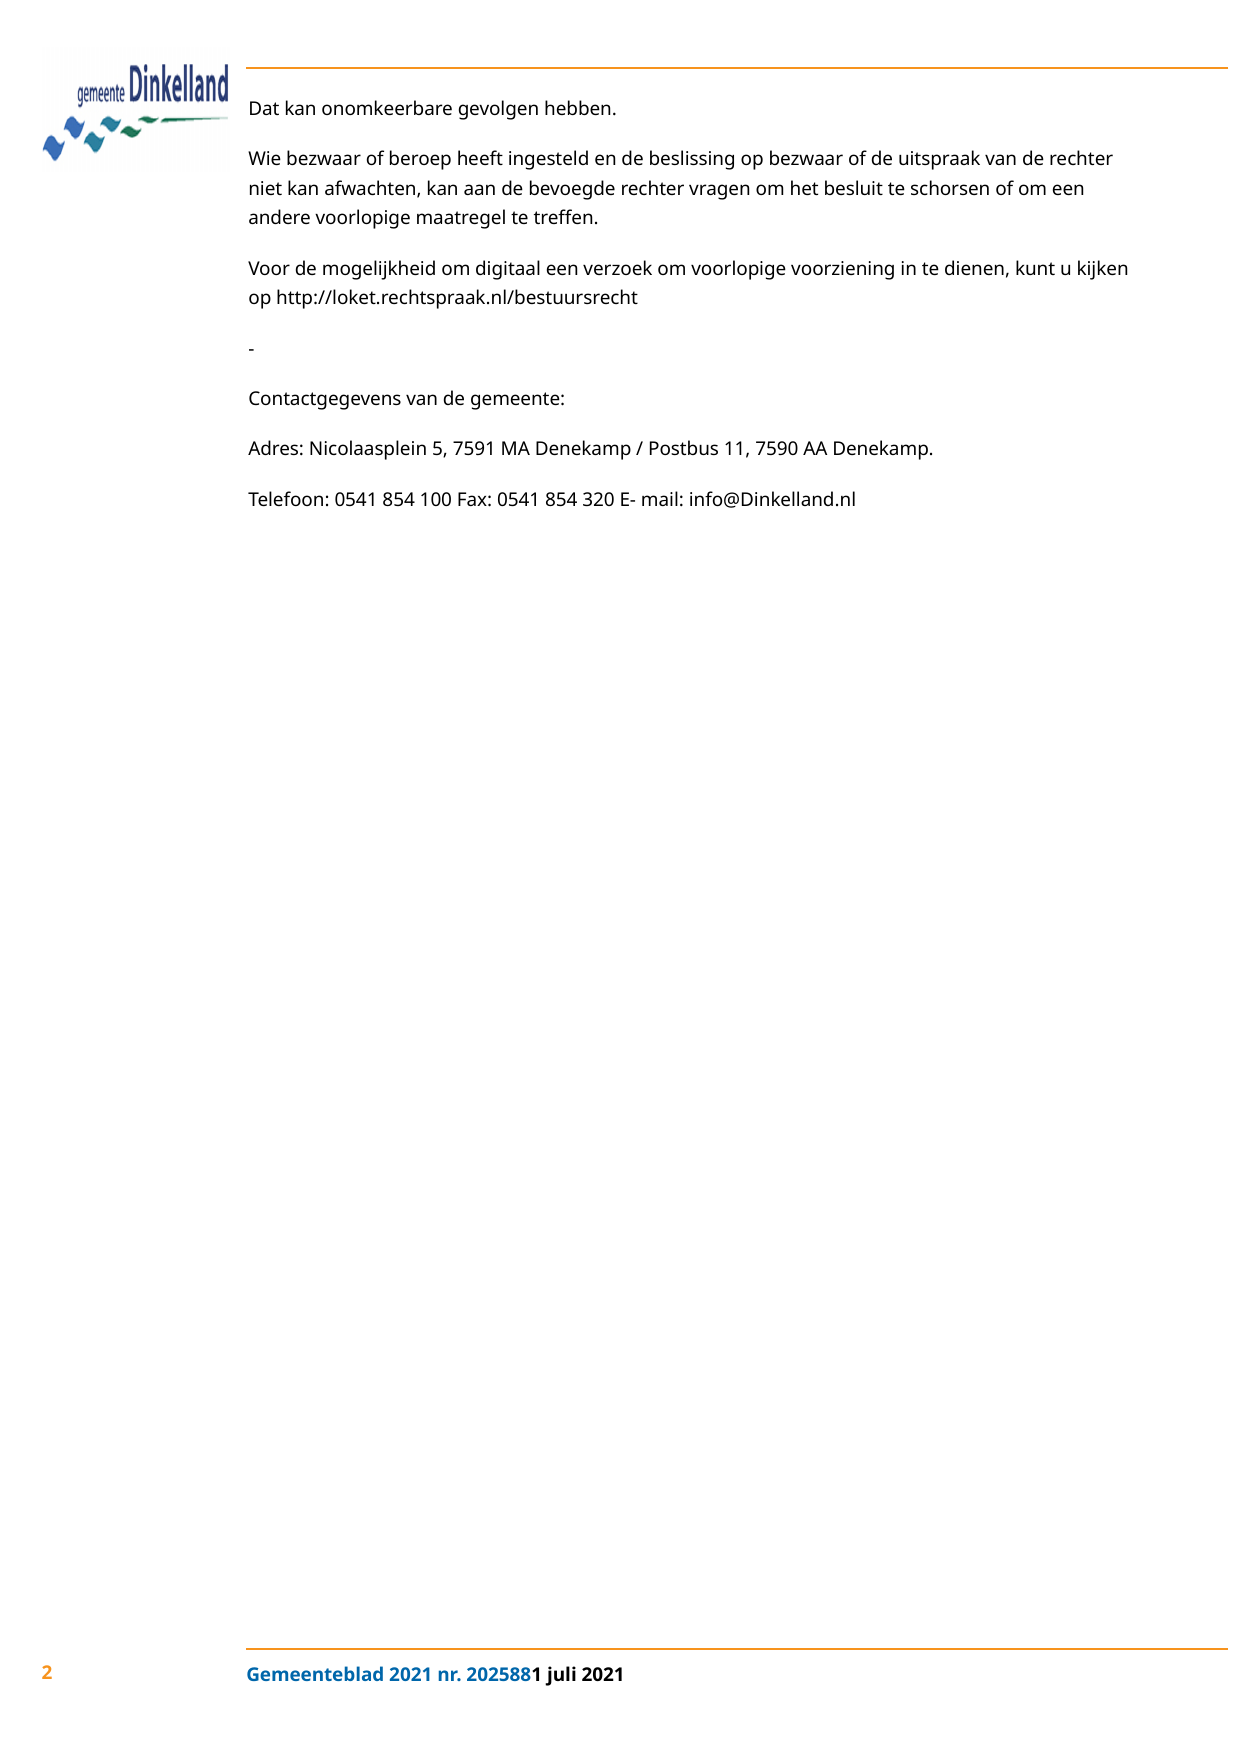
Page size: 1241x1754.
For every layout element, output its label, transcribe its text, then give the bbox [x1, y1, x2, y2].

text Telefoon: 0541 854 100 Fax: 0541 854 320 E- mail: info@Dinkelland.nl [248, 486, 1152, 512]
text Wie bezwaar of beroep heeft ingesteld en de beslissing op bezwaar of de uitspraak van de rechter niet kan afwachten, kan aan de bevoegde rechter vragen om het besluit te schorsen of om een andere voorlopige maatregel te treffen. [248, 145, 1152, 230]
picture [41, 47, 231, 172]
text Contactgegevens van de gemeente: [248, 385, 1152, 411]
text - [248, 335, 1152, 361]
text Voor de mogelijkheid om digitaal een verzoek om voorlopige voorziening in te dienen, kunt u kijken op http://loket.rechtspraak.nl/bestuursrecht [248, 255, 1152, 310]
text Adres: Nicolaasplein 5, 7591 MA Denekamp / Postbus 11, 7590 AA Denekamp. [248, 436, 1152, 461]
text Dat kan onomkeerbare gevolgen hebben. [248, 95, 1152, 121]
